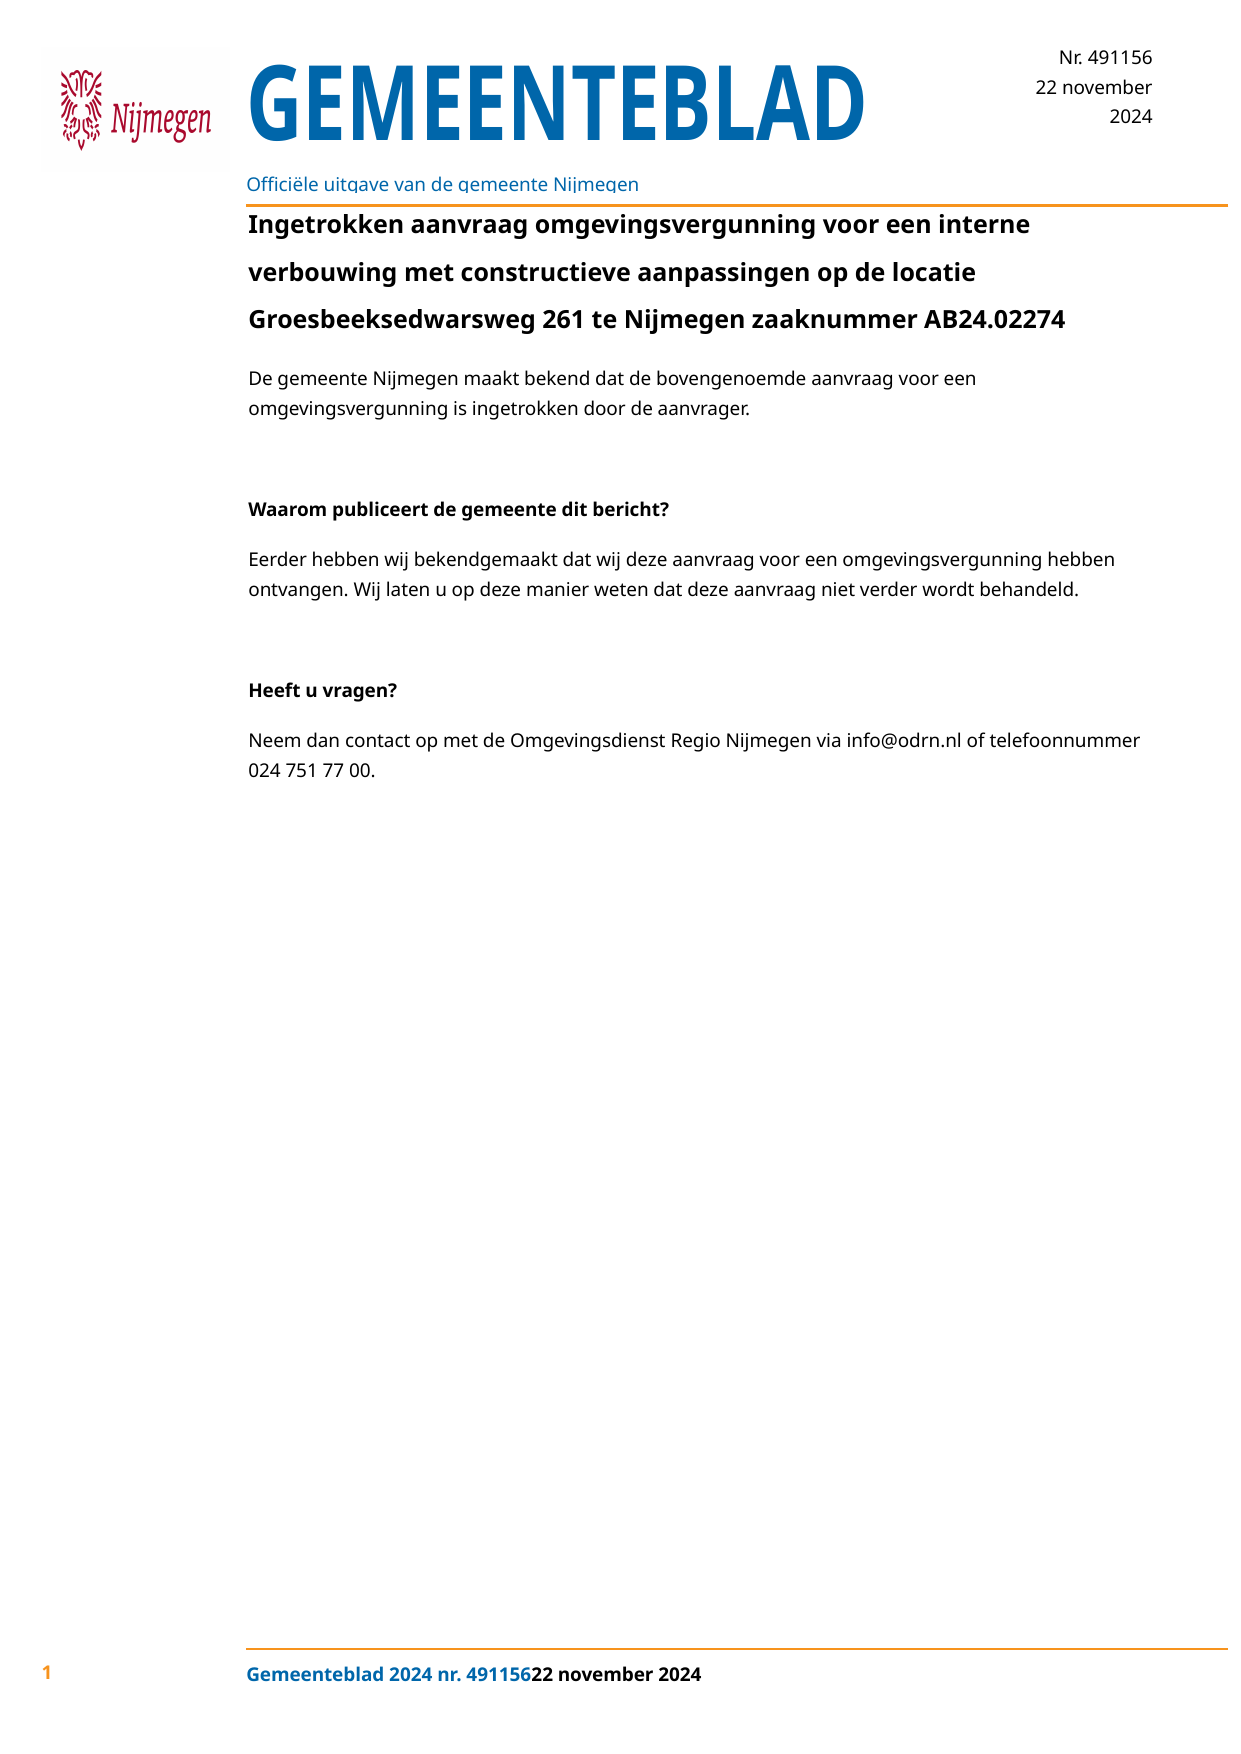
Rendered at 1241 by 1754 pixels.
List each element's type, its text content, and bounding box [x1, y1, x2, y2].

text Neem dan contact op met de Omgevingsdienst Regio Nijmegen via info@odrn.nl of telefoonnummer 024 751 77 00. [248, 727, 1152, 782]
text Waarom publiceert de gemeente dit bericht? [248, 496, 1152, 522]
picture [41, 47, 231, 172]
text Heeft u vragen? [248, 677, 1152, 702]
text De gemeente Nijmegen maakt bekend dat de bovengenoemde aanvraag voor een omgevingsvergunning is ingetrokken door de aanvrager. [248, 366, 1152, 421]
text Eerder hebben wij bekendgemaakt dat wij deze aanvraag voor een omgevingsvergunning hebben ontvangen. Wij laten u op deze manier weten dat deze aanvraag niet verder wordt behandeld. [248, 546, 1152, 602]
text Ingetrokken aanvraag omgevingsvergunning voor een interne verbouwing met constructieve aanpassingen op de locatie Groesbeeksedwarsweg 261 te Nijmegen zaaknummer AB24.02274 [248, 207, 1152, 336]
